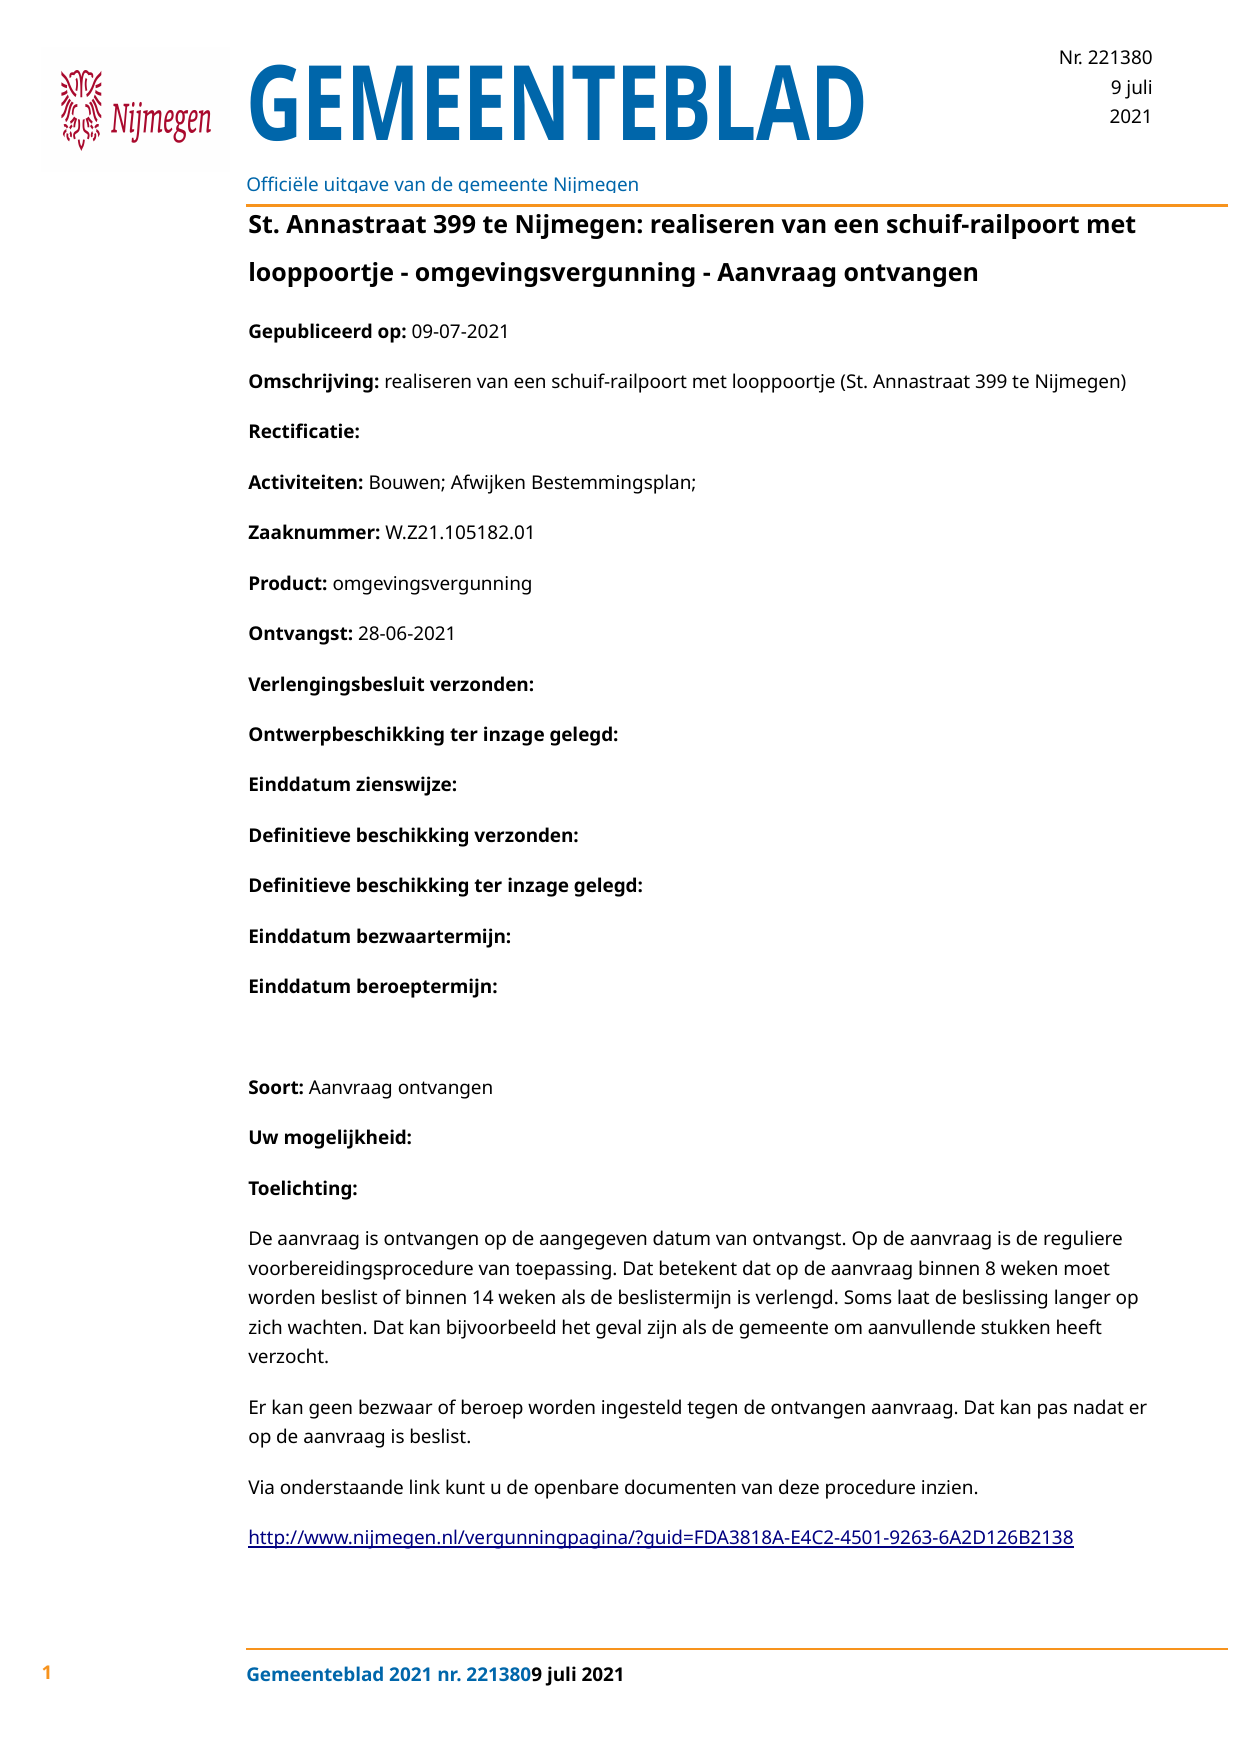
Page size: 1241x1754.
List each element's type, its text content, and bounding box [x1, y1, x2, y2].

text Einddatum beroeptermijn: [248, 973, 1152, 999]
text Verlengingsbesluit verzonden: [248, 671, 1152, 697]
text Definitieve beschikking verzonden: [248, 822, 1152, 848]
text St. Annastraat 399 te Nijmegen: realiseren van een schuif-railpoort met looppoortje - omgevingsvergunning - Aanvraag ontvangen [248, 207, 1152, 288]
text Via onderstaande link kunt u de openbare documenten van deze procedure inzien. [248, 1474, 1152, 1500]
text Toelichting: [248, 1175, 1152, 1201]
text De aanvraag is ontvangen op de aangegeven datum van ontvangst. Op de aanvraag is de reguliere voorbereidingsprocedure van toepassing. Dat betekent dat op de aanvraag binnen 8 weken moet worden beslist of binnen 14 weken als de beslistermijn is verlengd. Soms laat de beslissing langer op zich wachten. Dat kan bijvoorbeeld het geval zijn als de gemeente om aanvullende stukken heeft verzocht. [248, 1225, 1152, 1369]
picture [41, 47, 231, 172]
text Rectificatie: [248, 419, 1152, 444]
text Uw mogelijkheid: [248, 1124, 1152, 1150]
text Zaaknummer: W.Z21.105182.01 [248, 519, 1152, 545]
text Activiteiten: Bouwen; Afwijken Bestemmingsplan; [248, 469, 1152, 495]
text http://www.nijmegen.nl/vergunningpagina/?guid=FDA3818A-E4C2-4501-9263-6A2D126B2138 [248, 1524, 1152, 1550]
text Gepubliceerd op: 09-07-2021 [248, 318, 1152, 344]
text Definitieve beschikking ter inzage gelegd: [248, 872, 1152, 898]
text Ontvangst: 28-06-2021 [248, 620, 1152, 646]
text Omschrijving: realiseren van een schuif-railpoort met looppoortje (St. Annastraat 399 te Nijmegen) [248, 368, 1152, 394]
text Einddatum bezwaartermijn: [248, 923, 1152, 949]
text Einddatum zienswijze: [248, 772, 1152, 797]
text Er kan geen bezwaar of beroep worden ingesteld tegen de ontvangen aanvraag. Dat kan pas nadat er op de aanvraag is beslist. [248, 1394, 1152, 1449]
text Product: omgevingsvergunning [248, 570, 1152, 596]
text Ontwerpbeschikking ter inzage gelegd: [248, 721, 1152, 747]
text Soort: Aanvraag ontvangen [248, 1074, 1152, 1100]
